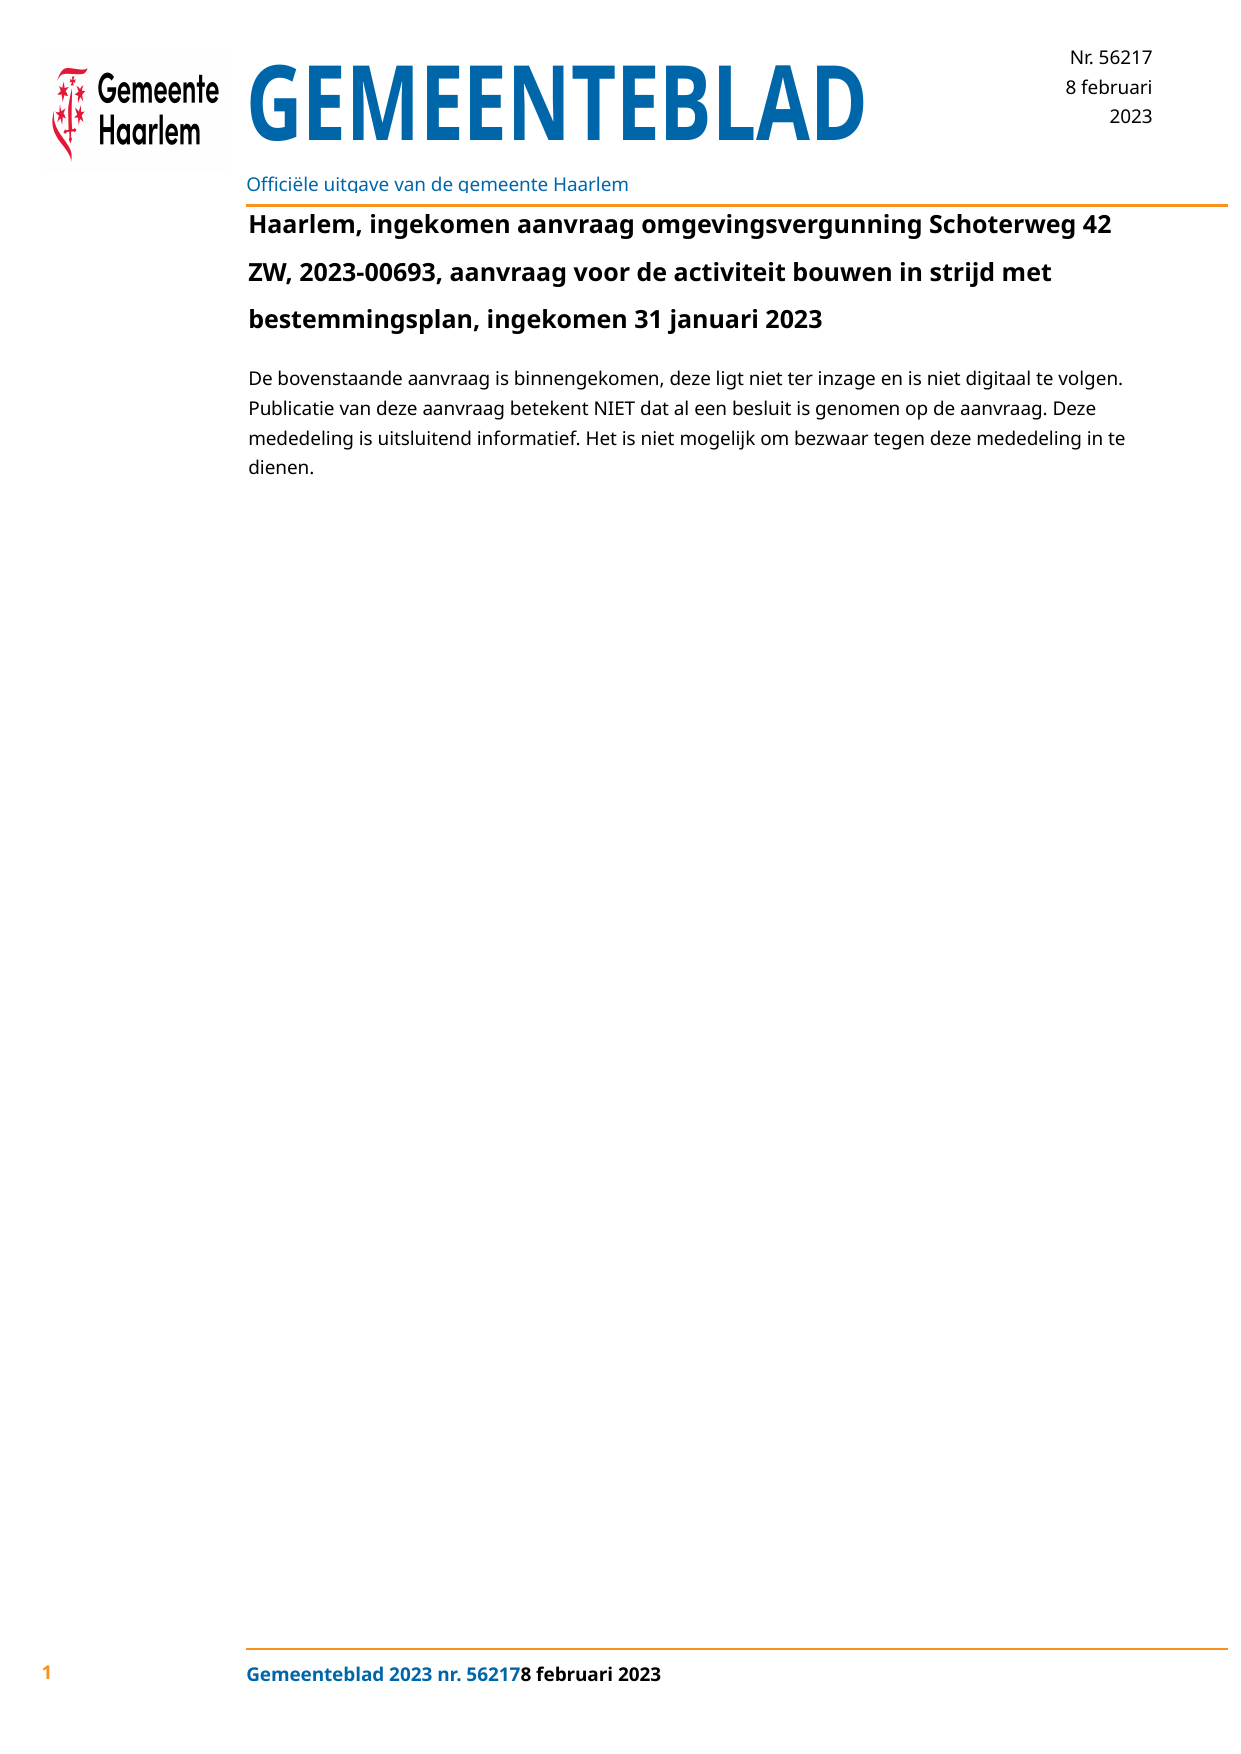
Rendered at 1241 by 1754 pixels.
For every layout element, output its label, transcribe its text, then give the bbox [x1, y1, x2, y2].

text Haarlem, ingekomen aanvraag omgevingsvergunning Schoterweg 42 ZW, 2023-00693, aanvraag voor de activiteit bouwen in strijd met bestemmingsplan, ingekomen 31 januari 2023 [248, 207, 1152, 336]
picture [41, 47, 231, 172]
text De bovenstaande aanvraag is binnengekomen, deze ligt niet ter inzage en is niet digitaal te volgen. Publicatie van deze aanvraag betekent NIET dat al een besluit is genomen op de aanvraag. Deze mededeling is uitsluitend informatief. Het is niet mogelijk om bezwaar tegen deze mededeling in te dienen. [248, 366, 1152, 480]
